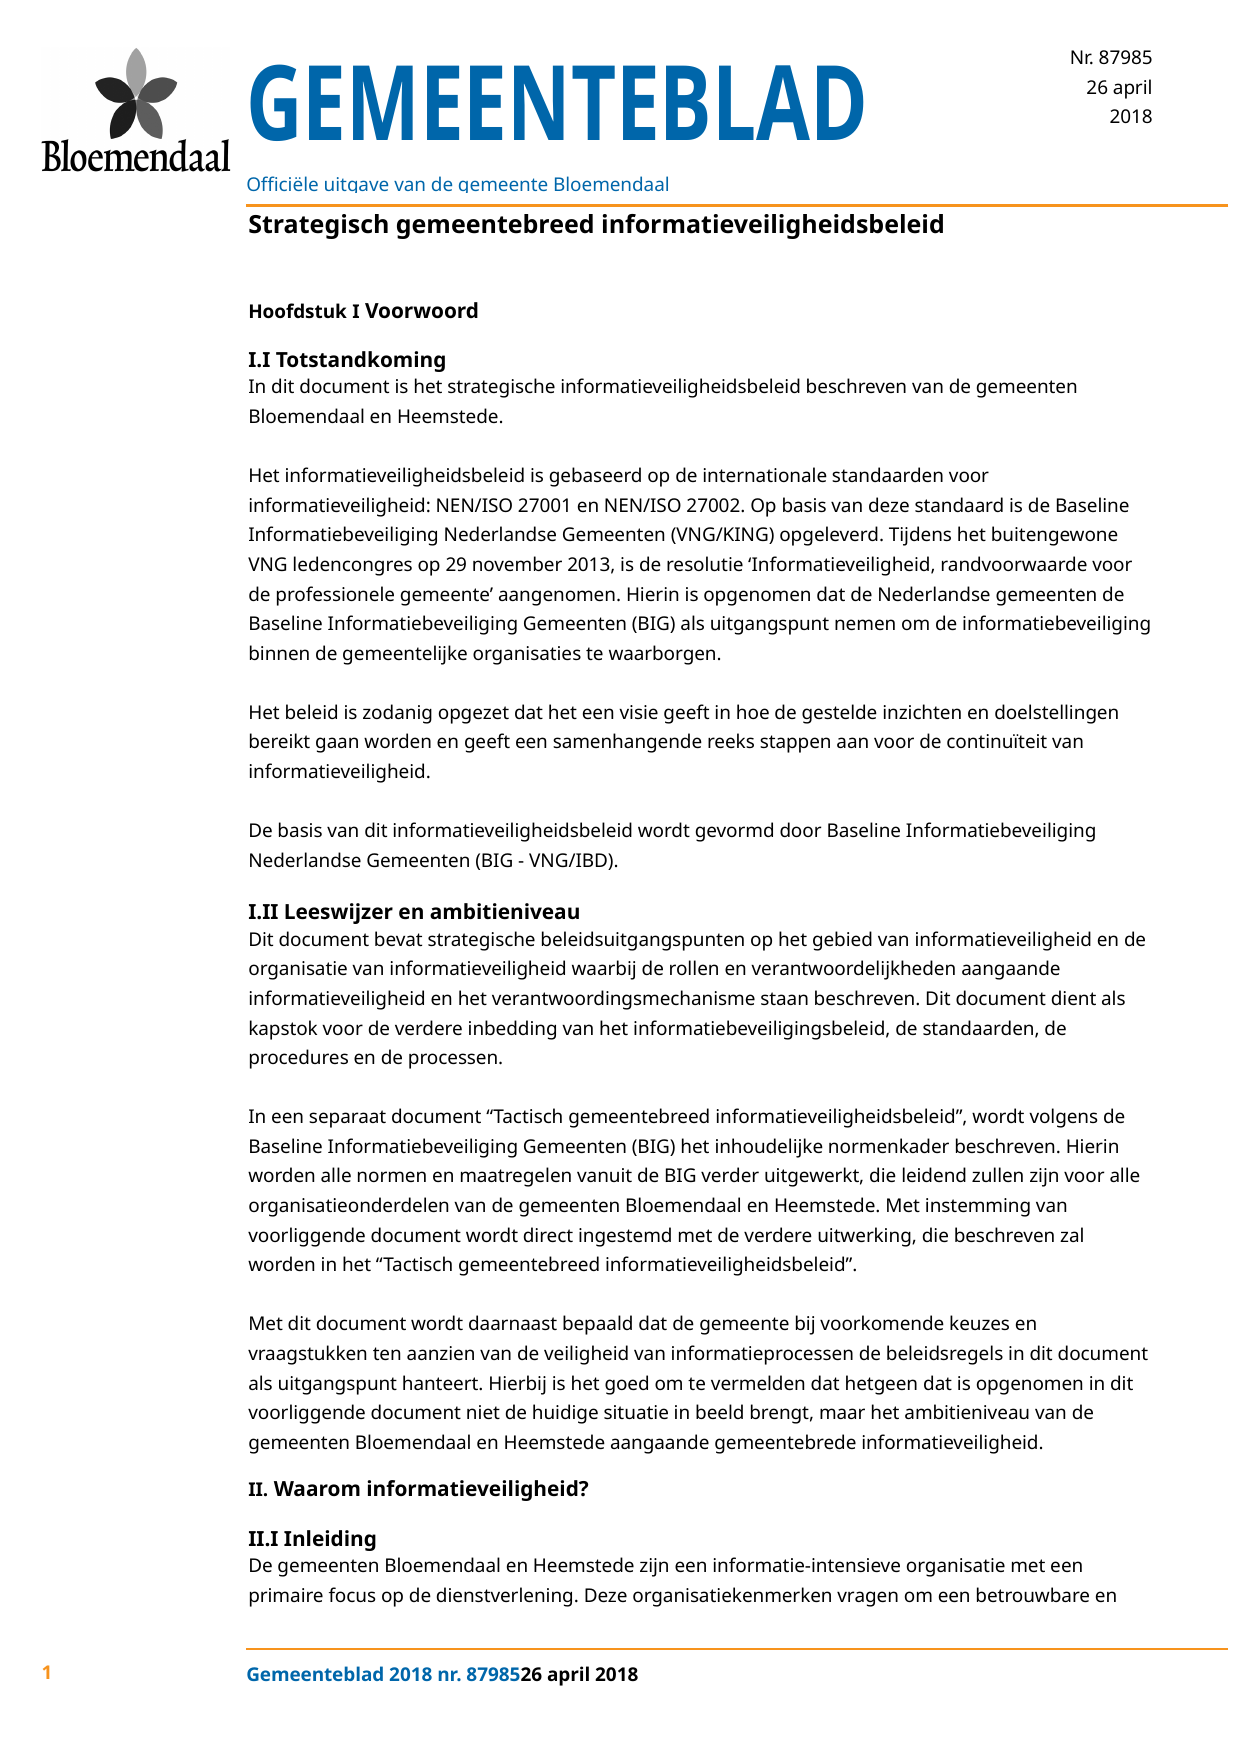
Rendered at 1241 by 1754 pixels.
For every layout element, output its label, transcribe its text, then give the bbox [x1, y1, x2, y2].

picture [41, 47, 231, 172]
text Strategisch gemeentebreed informatieveiligheidsbeleid [248, 207, 1152, 241]
text De gemeenten Bloemendaal en Heemstede zijn een informatie-intensieve organisatie met een primaire focus op de dienstverlening. Deze organisatiekenmerken vragen om een betrouwbare en [248, 1552, 1152, 1607]
text Hoofdstuk I Voorwoord [248, 296, 1152, 324]
text II.I Inleiding [248, 1524, 1152, 1552]
text Dit document bevat strategische beleidsuitgangspunten op het gebied van informatieveiligheid en de organisatie van informatieveiligheid waarbij de rollen en verantwoordelijkheden aangaande informatieveiligheid en het verantwoordingsmechanisme staan beschreven. Dit document dient als kapstok voor de verdere inbedding van het informatiebeveiligingsbeleid, de standaarden, de procedures en de processen. [248, 926, 1152, 1070]
text I.I Totstandkoming [248, 345, 1152, 374]
text In dit document is het strategische informatieveiligheidsbeleid beschreven van de gemeenten Bloemendaal en Heemstede. [248, 374, 1152, 429]
text Met dit document wordt daarnaast bepaald dat de gemeente bij voorkomende keuzes en vraagstukken ten aanzien van de veiligheid van informatieprocessen de beleidsregels in dit document als uitgangspunt hanteert. Hierbij is het goed om te vermelden dat hetgeen dat is opgenomen in dit voorliggende document niet de huidige situatie in beeld brengt, maar het ambitieniveau van de gemeenten Bloemendaal en Heemstede aangaande gemeentebrede informatieveiligheid. [248, 1311, 1152, 1454]
text Het informatieveiligheidsbeleid is gebaseerd op de internationale standaarden voor informatieveiligheid: NEN/ISO 27001 en NEN/ISO 27002. Op basis van deze standaard is de Baseline Informatiebeveiliging Nederlandse Gemeenten (VNG/KING) opgeleverd. Tijdens het buitengewone VNG ledencongres op 29 november 2013, is de resolutie ‘Informatieveiligheid, randvoorwaarde voor de professionele gemeente’ aangenomen. Hierin is opgenomen dat de Nederlandse gemeenten de Baseline Informatiebeveiliging Gemeenten (BIG) als uitgangspunt nemen om de informatiebeveiliging binnen de gemeentelijke organisaties te waarborgen. [248, 462, 1152, 666]
text II. Waarom informatieveiligheid? [248, 1474, 1152, 1503]
text I.II Leeswijzer en ambitieniveau [248, 897, 1152, 926]
text Het beleid is zodanig opgezet dat het een visie geeft in hoe de gestelde inzichten en doelstellingen bereikt gaan worden en geeft een samenhangende reeks stappen aan voor de continuïteit van informatieveiligheid. [248, 699, 1152, 784]
text In een separaat document “Tactisch gemeentebreed informatieveiligheidsbeleid”, wordt volgens de Baseline Informatiebeveiliging Gemeenten (BIG) het inhoudelijke normenkader beschreven. Hierin worden alle normen en maatregelen vanuit de BIG verder uitgewerkt, die leidend zullen zijn voor alle organisatieonderdelen van de gemeenten Bloemendaal en Heemstede. Met instemming van voorliggende document wordt direct ingestemd met de verdere uitwerking, die beschreven zal worden in het “Tactisch gemeentebreed informatieveiligheidsbeleid”. [248, 1103, 1152, 1277]
text De basis van dit informatieveiligheidsbeleid wordt gevormd door Baseline Informatiebeveiliging Nederlandse Gemeenten (BIG - VNG/IBD). [248, 817, 1152, 873]
